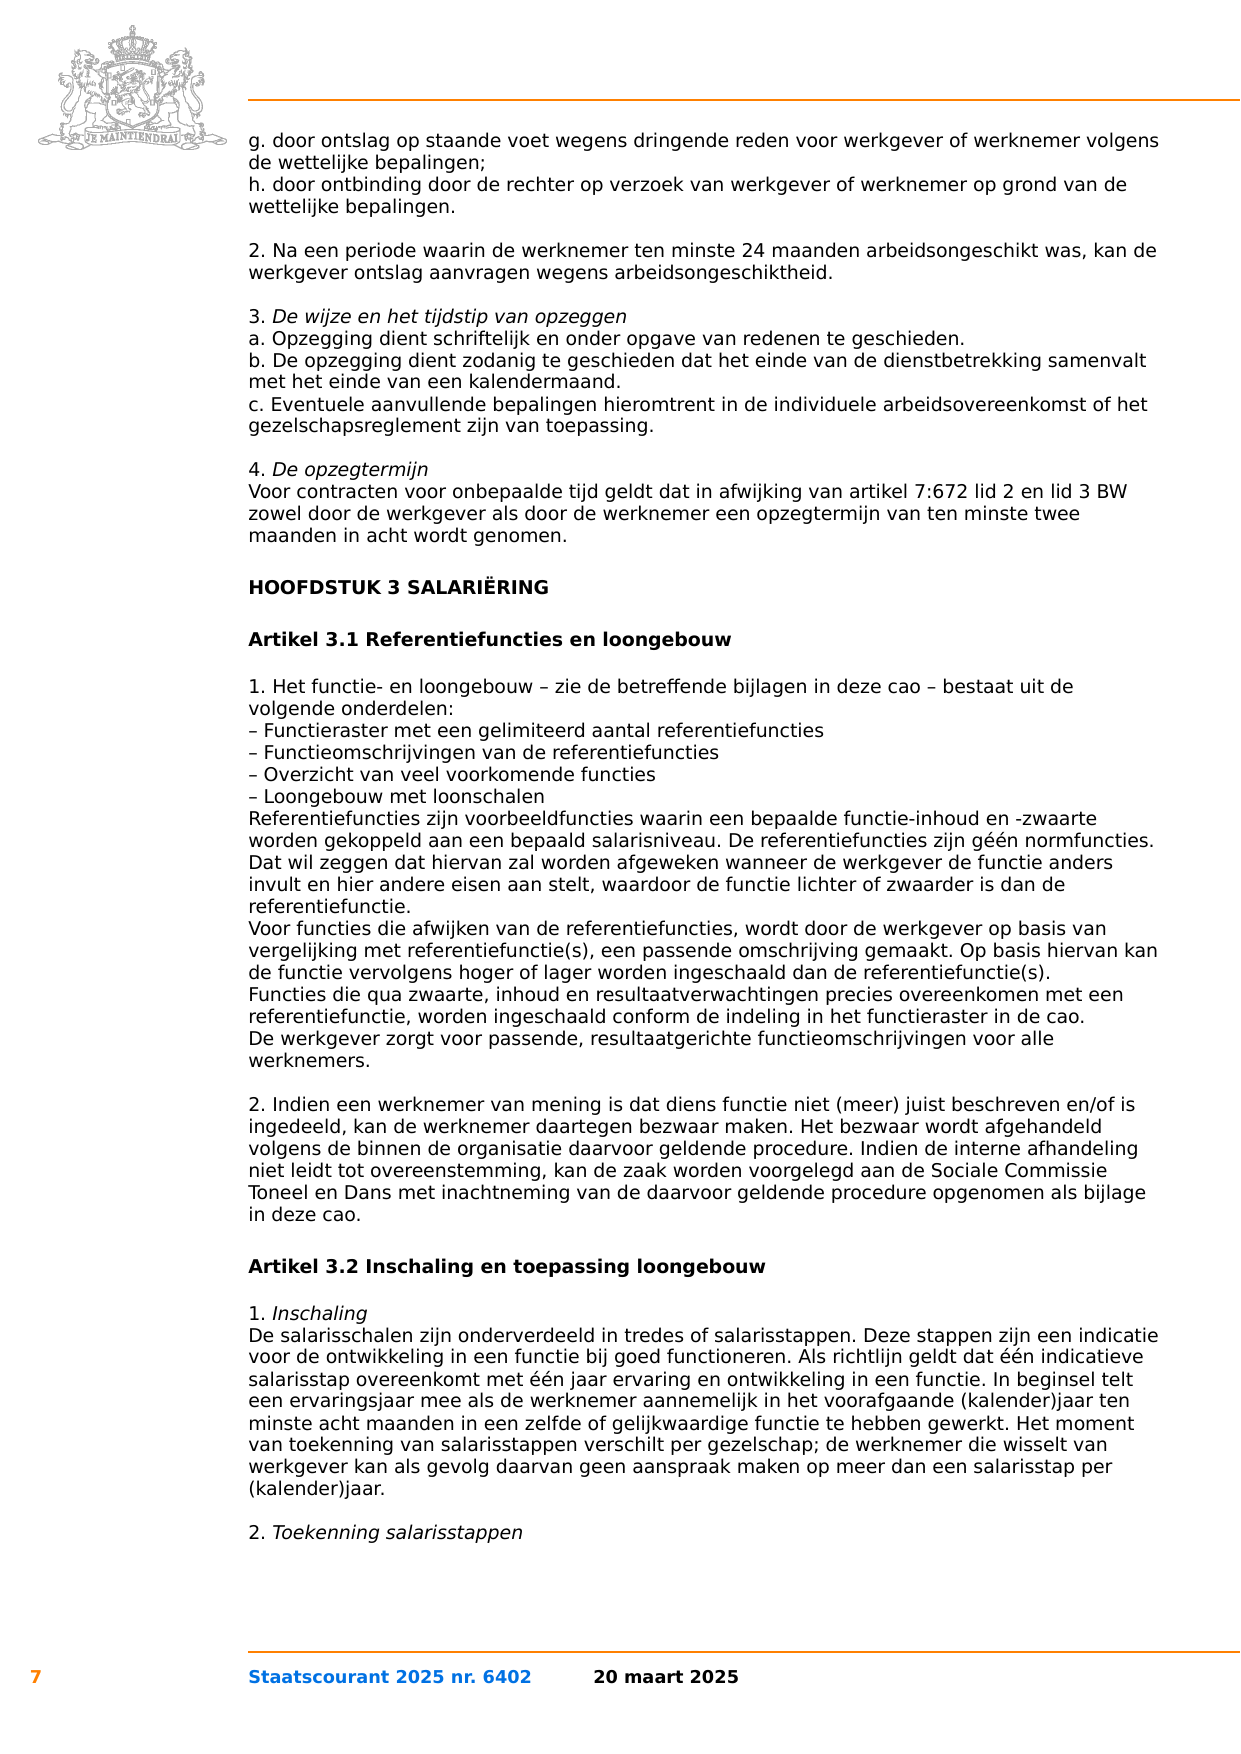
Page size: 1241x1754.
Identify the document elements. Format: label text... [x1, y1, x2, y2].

text De werkgever zorgt voor passende, resultaatgerichte functieomschrijvingen voor alle werknemers. [248, 1028, 1163, 1072]
text Voor functies die afwijken van de referentiefuncties, wordt door de werkgever op basis van vergelijking met referentiefunctie(s), een passende omschrijving gemaakt. Op basis hiervan kan de functie vervolgens hoger of lager worden ingeschaald dan de referentiefunctie(s). [248, 918, 1163, 984]
text a. Opzegging dient schriftelijk en onder opgave van redenen te geschieden. [248, 327, 1163, 349]
text De salarisschalen zijn onderverdeeld in tredes of salarisstappen. Deze stappen zijn een indicatie voor de ontwikkeling in een functie bij goed functioneren. Als richtlijn geldt dat één indicatieve salarisstap overeenkomt met één jaar ervaring en ontwikkeling in een functie. In beginsel telt een ervaringsjaar mee als de werknemer aannemelijk in het voorafgaande (kalender)jaar ten minste acht maanden in een zelfde of gelijkwaardige functie te hebben gewerkt. Het moment van toekenning van salarisstappen verschilt per gezelschap; de werknemer die wisselt van werkgever kan als gevolg daarvan geen aanspraak maken op meer dan een salarisstap per (kalender)jaar. [248, 1324, 1163, 1500]
text – Functieomschrijvingen van de referentiefuncties [248, 742, 1163, 764]
picture [38, 25, 227, 150]
text Referentiefuncties zijn voorbeeldfuncties waarin een bepaalde functie-inhoud en -zwaarte worden gekoppeld aan een bepaald salarisniveau. De referentiefuncties zijn géén normfuncties. Dat wil zeggen dat hiervan zal worden afgeweken wanneer de werkgever de functie anders invult en hier andere eisen aan stelt, waardoor de functie lichter of zwaarder is dan de referentiefunctie. [248, 808, 1163, 918]
subtitle Artikel 3.2 Inschaling en toepassing loongebouw [248, 1256, 1163, 1277]
text h. door ontbinding door de rechter op verzoek van werkgever of werknemer op grond van de wettelijke bepalingen. [248, 174, 1163, 218]
subtitle HOOFDSTUK 3 SALARIËRING [248, 577, 1163, 599]
text 3. De wijze en het tijdstip van opzeggen [248, 306, 1163, 327]
text g. door ontslag op staande voet wegens dringende reden voor werkgever of werknemer volgens de wettelijke bepalingen; [248, 130, 1163, 174]
text Voor contracten voor onbepaalde tijd geldt dat in afwijking van artikel 7:672 lid 2 en lid 3 BW zowel door de werkgever als door de werknemer een opzegtermijn van ten minste twee maanden in acht wordt genomen. [248, 481, 1163, 547]
text 1. Inschaling [248, 1302, 1163, 1324]
text 1. Het functie- en loongebouw – zie de betreffende bijlagen in deze cao – bestaat uit de volgende onderdelen: [248, 676, 1163, 720]
text – Functieraster met een gelimiteerd aantal referentiefuncties [248, 720, 1163, 742]
text c. Eventuele aanvullende bepalingen hieromtrent in de individuele arbeidsovereenkomst of het gezelschapsreglement zijn van toepassing. [248, 393, 1163, 437]
text b. De opzegging dient zodanig te geschieden dat het einde van de dienstbetrekking samenvalt met het einde van een kalendermaand. [248, 349, 1163, 393]
subtitle Artikel 3.1 Referentiefuncties en loongebouw [248, 629, 1163, 651]
text 2. Na een periode waarin de werknemer ten minste 24 maanden arbeidsongeschikt was, kan de werkgever ontslag aanvragen wegens arbeidsongeschiktheid. [248, 240, 1163, 284]
text – Loongebouw met loonschalen [248, 786, 1163, 808]
text Functies die qua zwaarte, inhoud en resultaatverwachtingen precies overeenkomen met een referentiefunctie, worden ingeschaald conform de indeling in het functieraster in de cao. [248, 984, 1163, 1028]
text 2. Toekenning salarisstappen [248, 1522, 1163, 1544]
text 4. De opzegtermijn [248, 459, 1163, 481]
text – Overzicht van veel voorkomende functies [248, 764, 1163, 786]
text 2. Indien een werknemer van mening is dat diens functie niet (meer) juist beschreven en/of is ingedeeld, kan de werknemer daartegen bezwaar maken. Het bezwaar wordt afgehandeld volgens de binnen de organisatie daarvoor geldende procedure. Indien de interne afhandeling niet leidt tot overeenstemming, kan de zaak worden voorgelegd aan de Sociale Commissie Toneel en Dans met inachtneming van de daarvoor geldende procedure opgenomen als bijlage in deze cao. [248, 1094, 1163, 1226]
